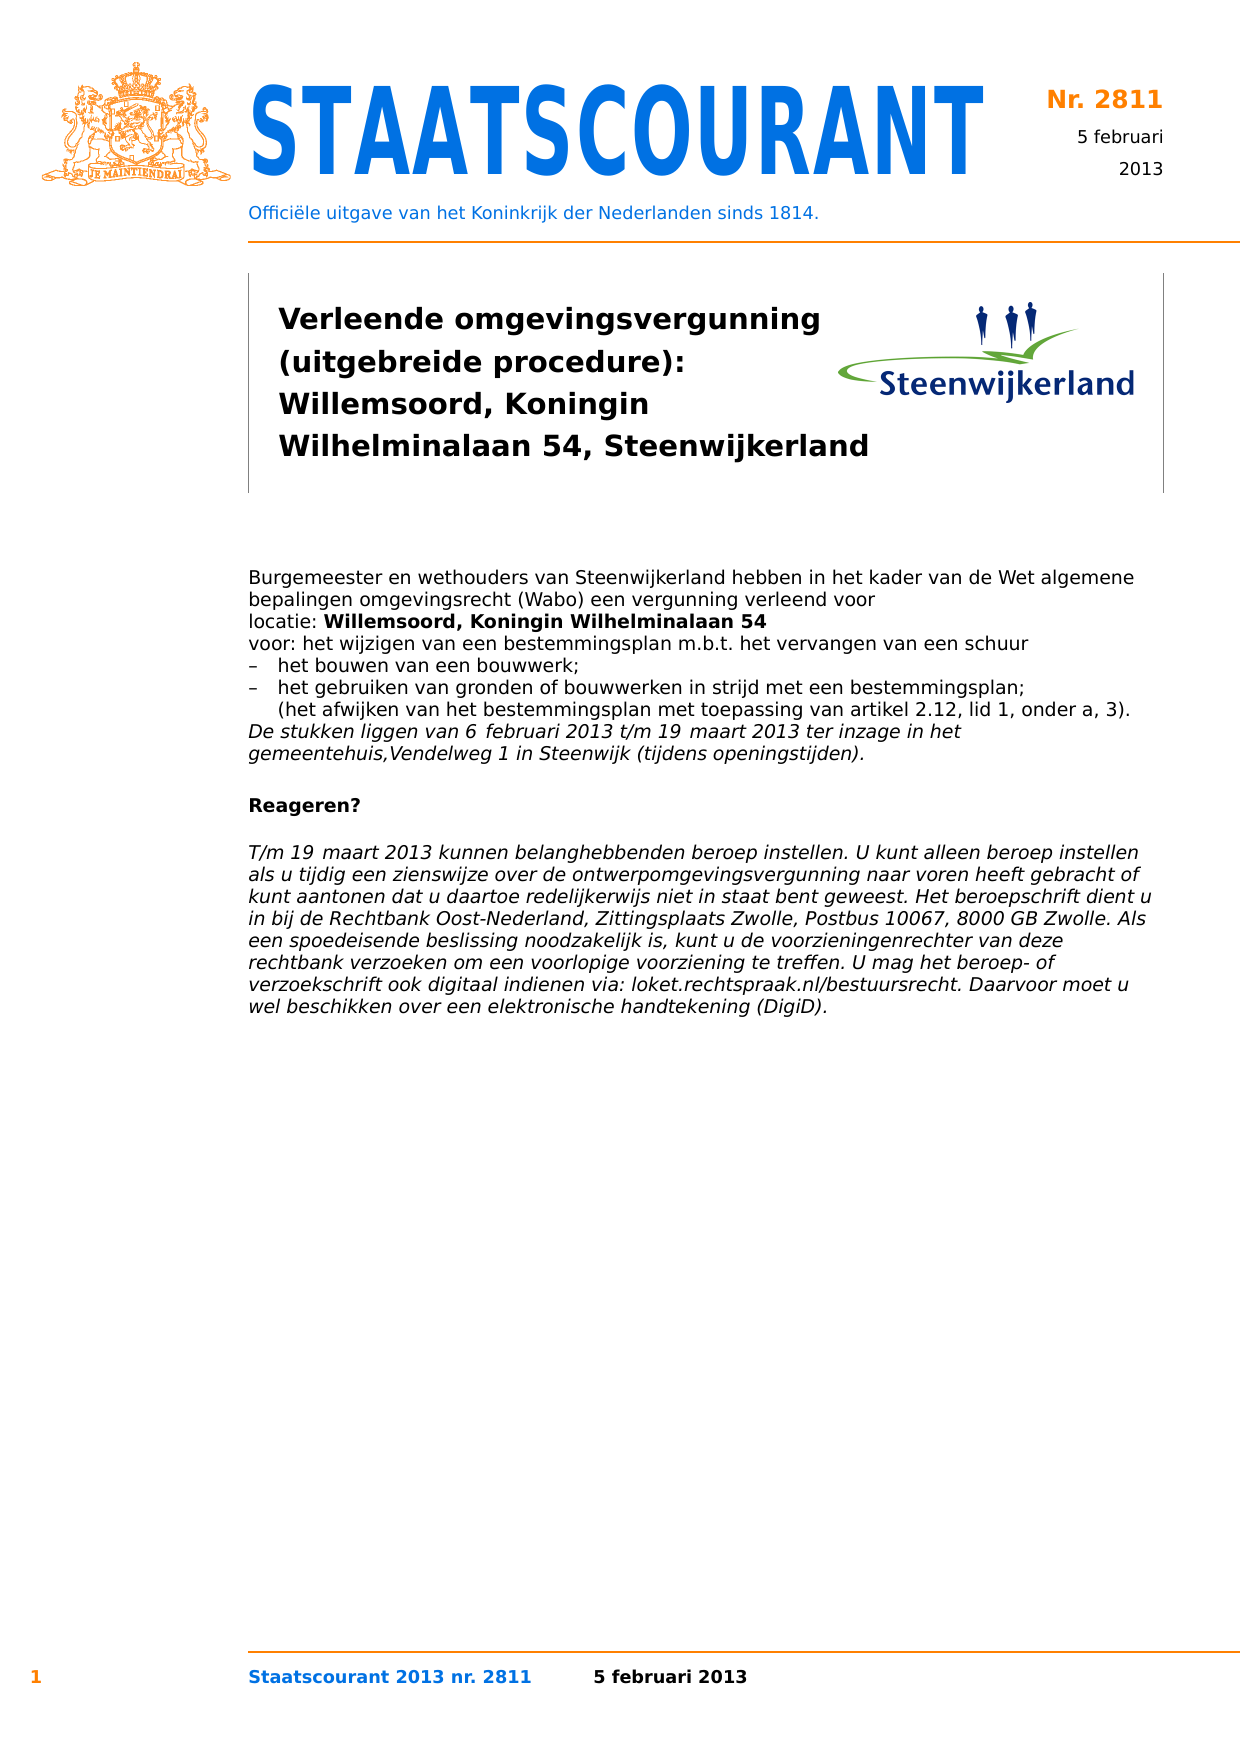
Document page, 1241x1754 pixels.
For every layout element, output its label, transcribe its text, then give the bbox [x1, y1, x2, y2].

subtitle Verleende omgevingsvergunning (uitgebreide procedure): Willemsoord, Koningin Wilhelminalaan 54, Steenwijkerland [249, 273, 1163, 493]
text De stukken liggen van 6 februari 2013 t/m 19 maart 2013 ter inzage in het gemeentehuis,Vendelweg 1 in Steenwijk (tijdens openingstijden). [248, 721, 1163, 765]
table_cell 5 februari [998, 121, 1240, 153]
text (het afwijken van het bestemmingsplan met toepassing van artikel 2.12, lid 1, onder a, 3). [277, 699, 1163, 721]
table_header STAATSCOURANT [248, 62, 998, 203]
table_cell 2013 [998, 153, 1240, 203]
picture [838, 302, 1134, 403]
text Burgemeester en wethouders van Steenwijkerland hebben in het kader van de Wet algemene bepalingen omgevingsrecht (Wabo) een vergunning verleend voor [248, 567, 1163, 611]
text – het gebruiken van gronden of bouwwerken in strijd met een bestemmingsplan; [248, 677, 1163, 699]
text voor: het wijzigen van een bestemmingsplan m.b.t. het vervangen van een schuur [248, 633, 1163, 655]
table_cell Officiële uitgave van het Koninkrijk der Nederlanden sinds 1814. [248, 203, 1240, 241]
text – het bouwen van een bouwwerk; [248, 655, 1163, 677]
table_header [25, 62, 248, 241]
subtitle Reageren? [248, 795, 1163, 817]
text T/m 19 maart 2013 kunnen belanghebbenden beroep instellen. U kunt alleen beroep instellen als u tijdig een zienswijze over de ontwerpomgevingsvergunning naar voren heeft gebracht of kunt aantonen dat u daartoe redelijkerwijs niet in staat bent geweest. Het beroepschrift dient u in bij de Rechtbank Oost-Nederland, Zittingsplaats Zwolle, Postbus 10067, 8000 GB Zwolle. Als een spoedeisende beslissing noodzakelijk is, kunt u de voorzieningenrechter van deze rechtbank verzoeken om een voorlopige voorziening te treffen. U mag het beroep- of verzoekschrift ook digitaal indienen via: loket.rechtspraak.nl/bestuursrecht. Daarvoor moet u wel beschikken over een elektronische handtekening (DigiD). [248, 842, 1163, 1018]
text locatie: Willemsoord, Koningin Wilhelminalaan 54 [248, 611, 1163, 633]
table_header Nr. 2811 [998, 62, 1240, 121]
picture [41, 62, 231, 186]
